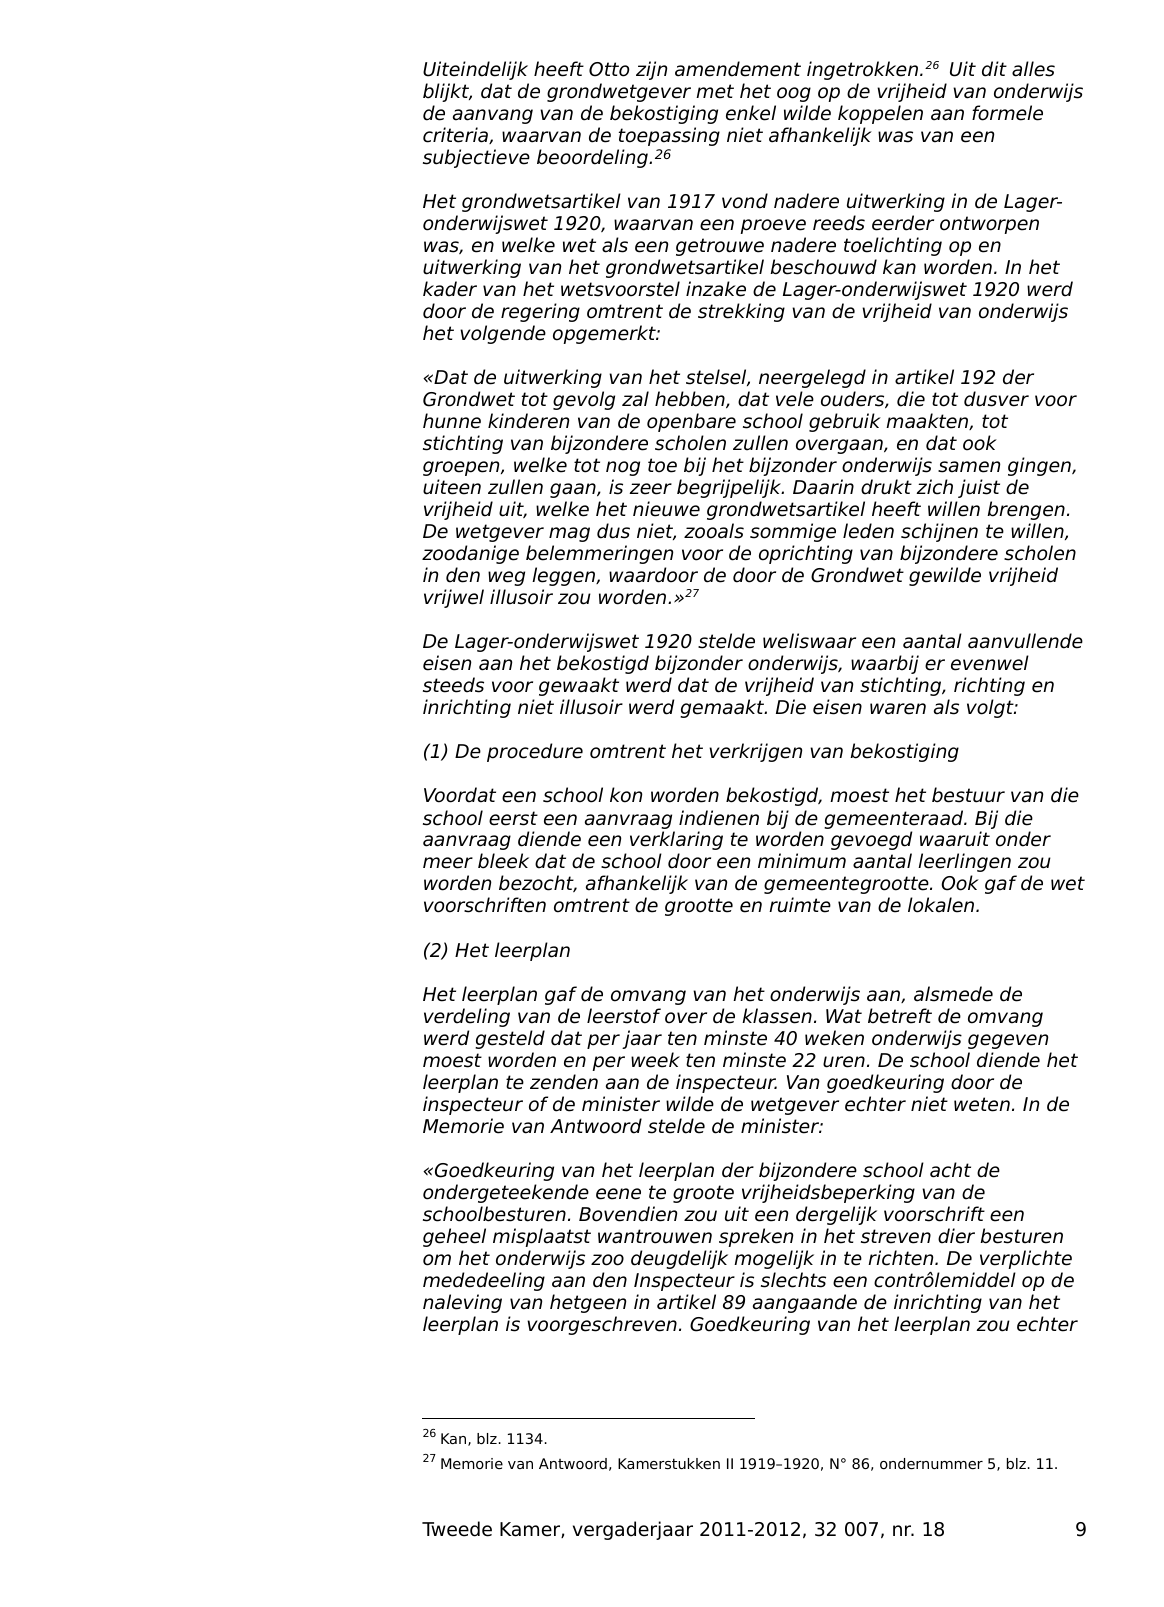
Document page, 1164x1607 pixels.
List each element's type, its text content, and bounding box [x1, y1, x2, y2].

text Kan, blz. 1134. [422, 1427, 1087, 1449]
text Uiteindelijk heeft Otto zijn amendement ingetrokken. Uit dit alles blijkt, dat de grondwetgever met het oog op de vrijheid van onderwijs de aanvang van de bekostiging enkel wilde koppelen aan formele criteria, waarvan de toepassing niet afhankelijk was van een subjectieve beoordeling.26 [422, 59, 1087, 169]
text Het leerplan gaf de omvang van het onderwijs aan, alsmede de verdeling van de leerstof over de klassen. Wat betreft de omvang werd gesteld dat per jaar ten minste 40 weken onderwijs gegeven moest worden en per week ten minste 22 uren. De school diende het leerplan te zenden aan de inspecteur. Van goedkeuring door de inspecteur of de minister wilde de wetgever echter niet weten. In de Memorie van Antwoord stelde de minister: [422, 984, 1087, 1137]
text «Goedkeuring van het leerplan der bijzondere school acht de ondergeteekende eene te groote vrijheidsbeperking van de schoolbesturen. Bovendien zou uit een dergelijk voorschrift een geheel misplaatst wantrouwen spreken in het streven dier besturen om het onderwijs zoo deugdelijk mogelijk in te richten. De verplichte mededeeling aan den Inspecteur is slechts een contrôlemiddel op de naleving van hetgeen in artikel 89 aangaande de inrichting van het leerplan is voorgeschreven. Goedkeuring van het leerplan zou echter [422, 1160, 1087, 1336]
text Het grondwetsartikel van 1917 vond nadere uitwerking in de Lager-onderwijswet 1920, waarvan een proeve reeds eerder ontworpen was, en welke wet als een getrouwe nadere toelichting op en uitwerking van het grondwetsartikel beschouwd kan worden. In het kader van het wetsvoorstel inzake de Lager-onderwijswet 1920 werd door de regering omtrent de strekking van de vrijheid van onderwijs het volgende opgemerkt: [422, 191, 1087, 345]
text De Lager-onderwijswet 1920 stelde weliswaar een aantal aanvullende eisen aan het bekostigd bijzonder onderwijs, waarbij er evenwel steeds voor gewaakt werd dat de vrijheid van stichting, richting en inrichting niet illusoir werd gemaakt. Die eisen waren als volgt: [422, 631, 1087, 719]
text «Dat de uitwerking van het stelsel, neergelegd in artikel 192 der Grondwet tot gevolg zal hebben, dat vele ouders, die tot dusver voor hunne kinderen van de openbare school gebruik maakten, tot stichting van bijzondere scholen zullen overgaan, en dat ook groepen, welke tot nog toe bij het bijzonder onderwijs samen gingen, uiteen zullen gaan, is zeer begrijpelijk. Daarin drukt zich juist de vrijheid uit, welke het nieuwe grondwetsartikel heeft willen brengen. De wetgever mag dus niet, zooals sommige leden schijnen te willen, zoodanige belemmeringen voor de oprichting van bijzondere scholen in den weg leggen, waardoor de door de Grondwet gewilde vrijheid vrijwel illusoir zou worden.» [422, 367, 1087, 609]
subtitle (1) De procedure omtrent het verkrijgen van bekostiging [422, 741, 1087, 763]
text Voordat een school kon worden bekostigd, moest het bestuur van die school eerst een aanvraag indienen bij de gemeenteraad. Bij die aanvraag diende een verklaring te worden gevoegd waaruit onder meer bleek dat de school door een minimum aantal leerlingen zou worden bezocht, afhankelijk van de gemeentegrootte. Ook gaf de wet voorschriften omtrent de grootte en ruimte van de lokalen. [422, 785, 1087, 917]
text Memorie van Antwoord, Kamerstukken II 1919–1920, N° 86, ondernummer 5, blz. 11. [422, 1452, 1087, 1474]
subtitle (2) Het leerplan [422, 939, 1087, 961]
